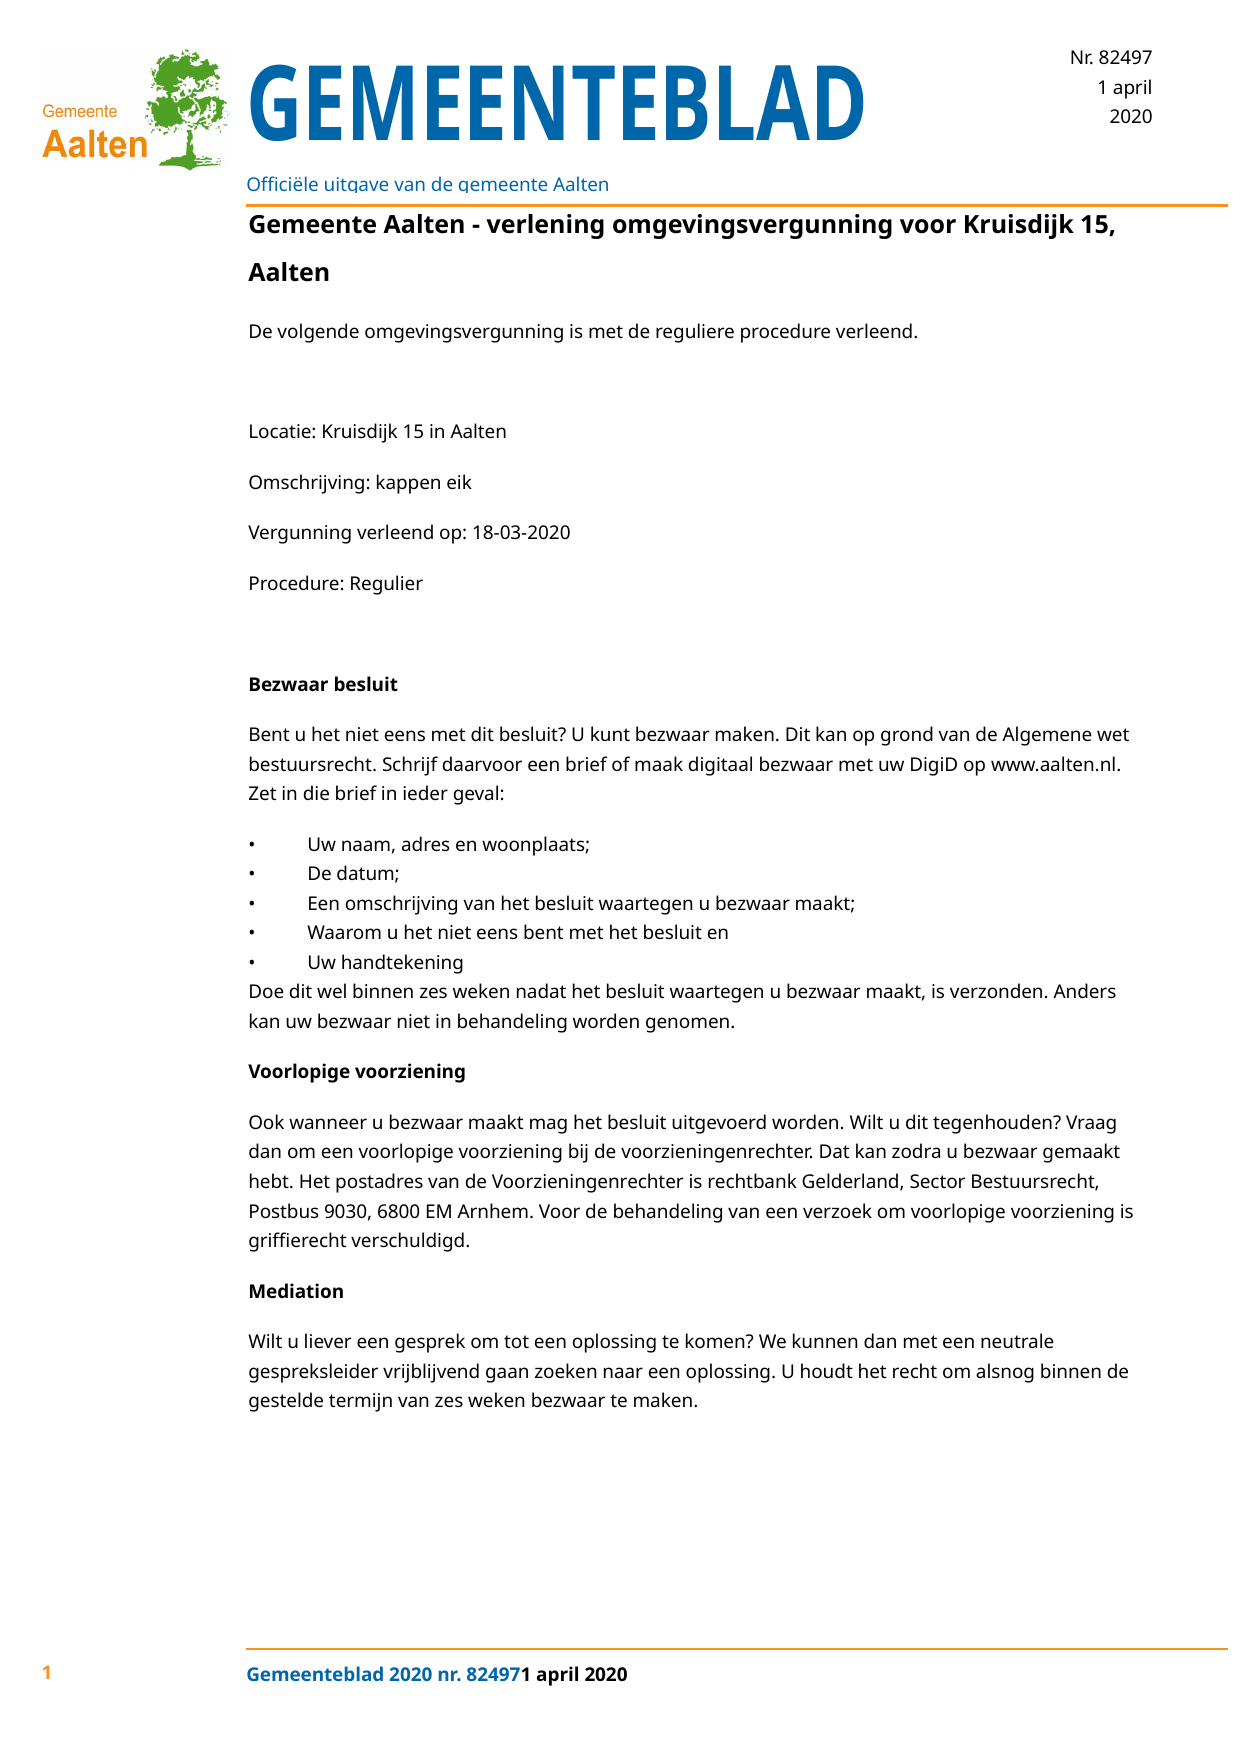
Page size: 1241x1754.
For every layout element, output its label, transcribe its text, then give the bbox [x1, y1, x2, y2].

list Waarom u het niet eens bent met het besluit en [248, 919, 1152, 945]
text Doe dit wel binnen zes weken nadat het besluit waartegen u bezwaar maakt, is verzonden. Anders kan uw bezwaar niet in behandeling worden genomen. [248, 979, 1152, 1034]
list De datum; [248, 860, 1152, 886]
text De volgende omgevingsvergunning is met de reguliere procedure verleend. [248, 318, 1152, 344]
text Wilt u liever een gesprek om tot een oplossing te komen? We kunnen dan met een neutrale gespreksleider vrijblijvend gaan zoeken naar een oplossing. U houdt het recht om alsnog binnen de gestelde termijn van zes weken bezwaar te maken. [248, 1328, 1152, 1413]
list Uw handtekening [248, 949, 1152, 975]
text Procedure: Regulier [248, 570, 1152, 596]
text Vergunning verleend op: 18-03-2020 [248, 519, 1152, 545]
picture [41, 47, 231, 172]
text Ook wanneer u bezwaar maakt mag het besluit uitgevoerd worden. Wilt u dit tegenhouden? Vraag dan om een voorlopige voorziening bij de voorzieningenrechter. Dat kan zodra u bezwaar gemaakt hebt. Het postadres van de Voorzieningenrechter is rechtbank Gelderland, Sector Bestuursrecht, Postbus 9030, 6800 EM Arnhem. Voor de behandeling van een verzoek om voorlopige voorziening is griffierecht verschuldigd. [248, 1109, 1152, 1253]
list Uw naam, adres en woonplaats; [248, 831, 1152, 857]
text Bezwaar besluit [248, 671, 1152, 697]
text Mediation [248, 1278, 1152, 1304]
text Gemeente Aalten - verlening omgevingsvergunning voor Kruisdijk 15, Aalten [248, 207, 1152, 288]
text Locatie: Kruisdijk 15 in Aalten [248, 419, 1152, 444]
list Een omschrijving van het besluit waartegen u bezwaar maakt; [248, 890, 1152, 916]
text Omschrijving: kappen eik [248, 469, 1152, 495]
text Bent u het niet eens met dit besluit? U kunt bezwaar maken. Dit kan op grond van de Algemene wet bestuursrecht. Schrijf daarvoor een brief of maak digitaal bezwaar met uw DigiD op www.aalten.nl. Zet in die brief in ieder geval: [248, 721, 1152, 806]
text Voorlopige voorziening [248, 1059, 1152, 1084]
